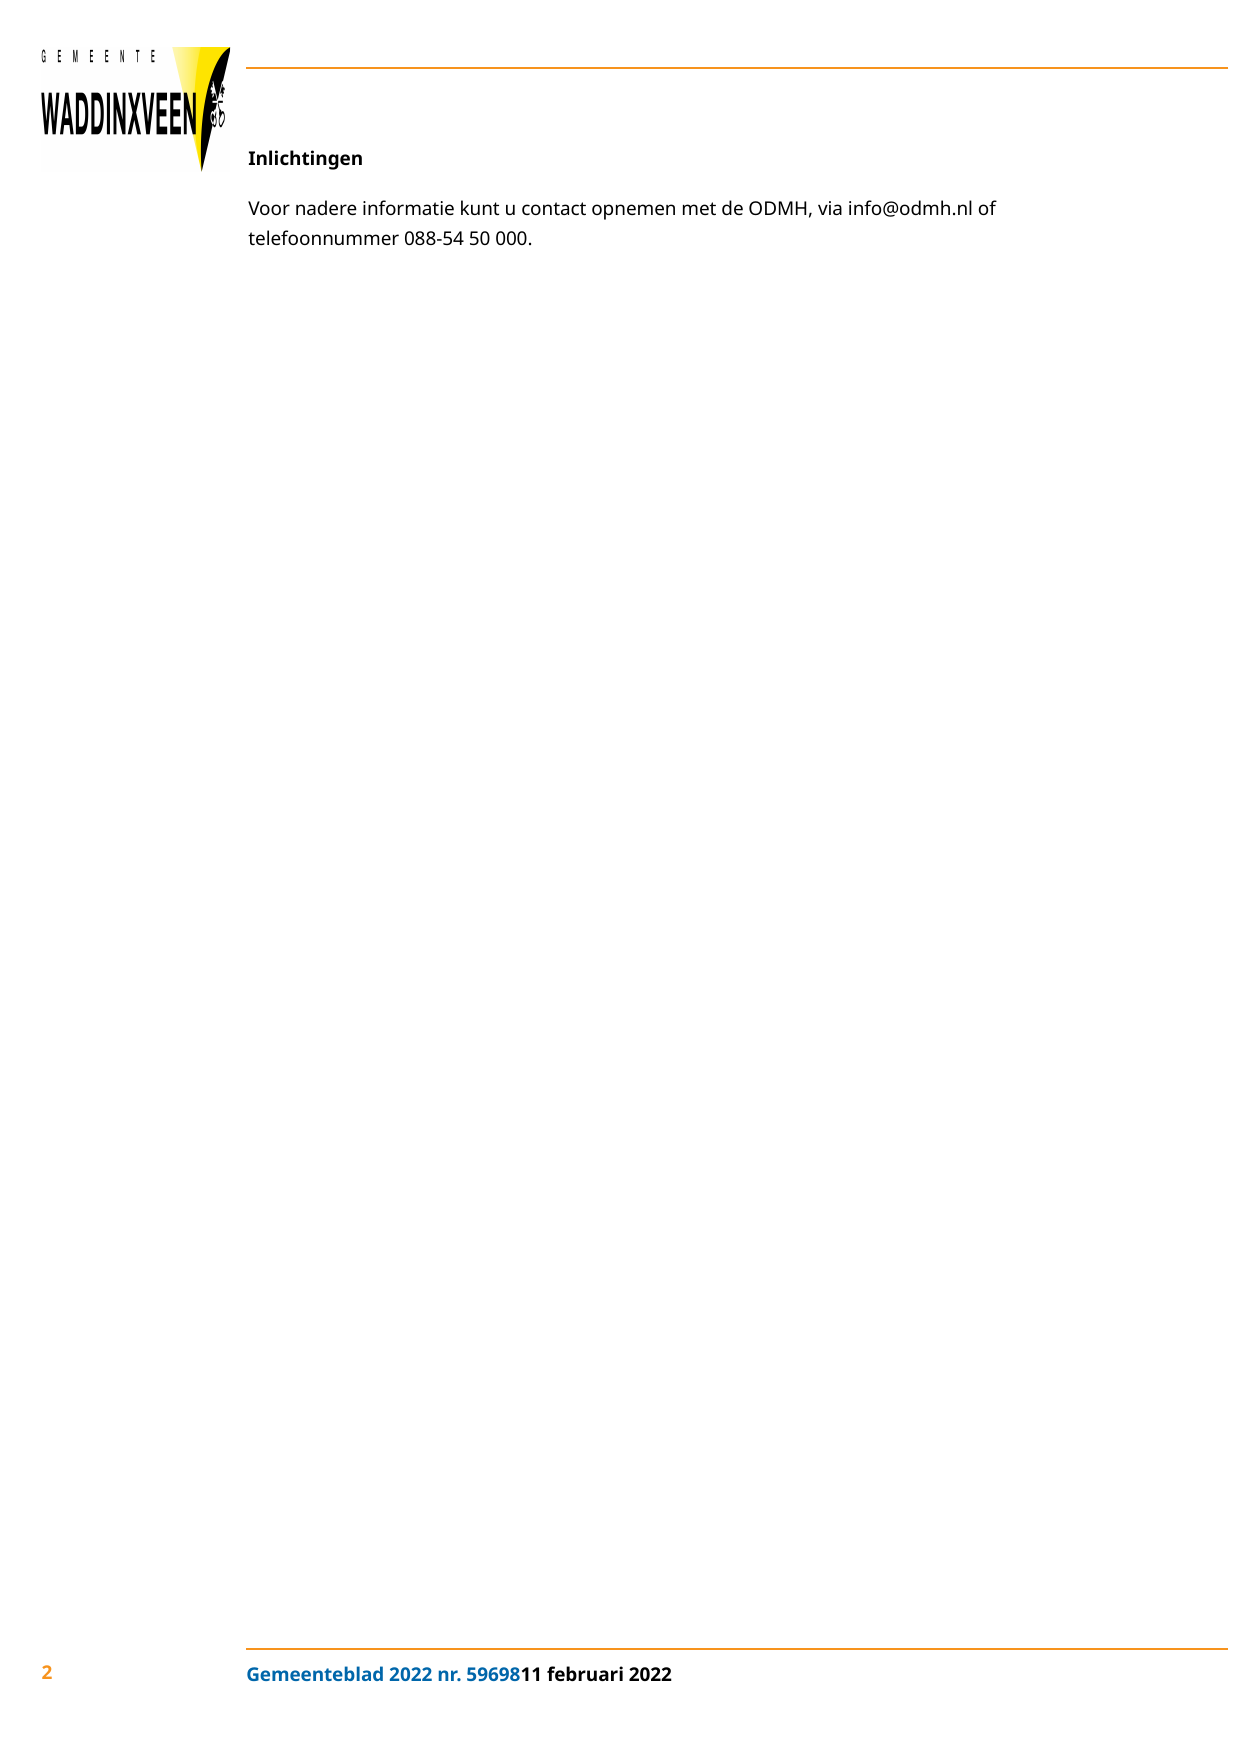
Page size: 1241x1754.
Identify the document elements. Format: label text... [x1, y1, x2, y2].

text Voor nadere informatie kunt u contact opnemen met de ODMH, via info@odmh.nl of telefoonnummer 088-54 50 000. [248, 196, 1152, 251]
text Inlichtingen [248, 145, 1152, 171]
picture [41, 47, 231, 172]
